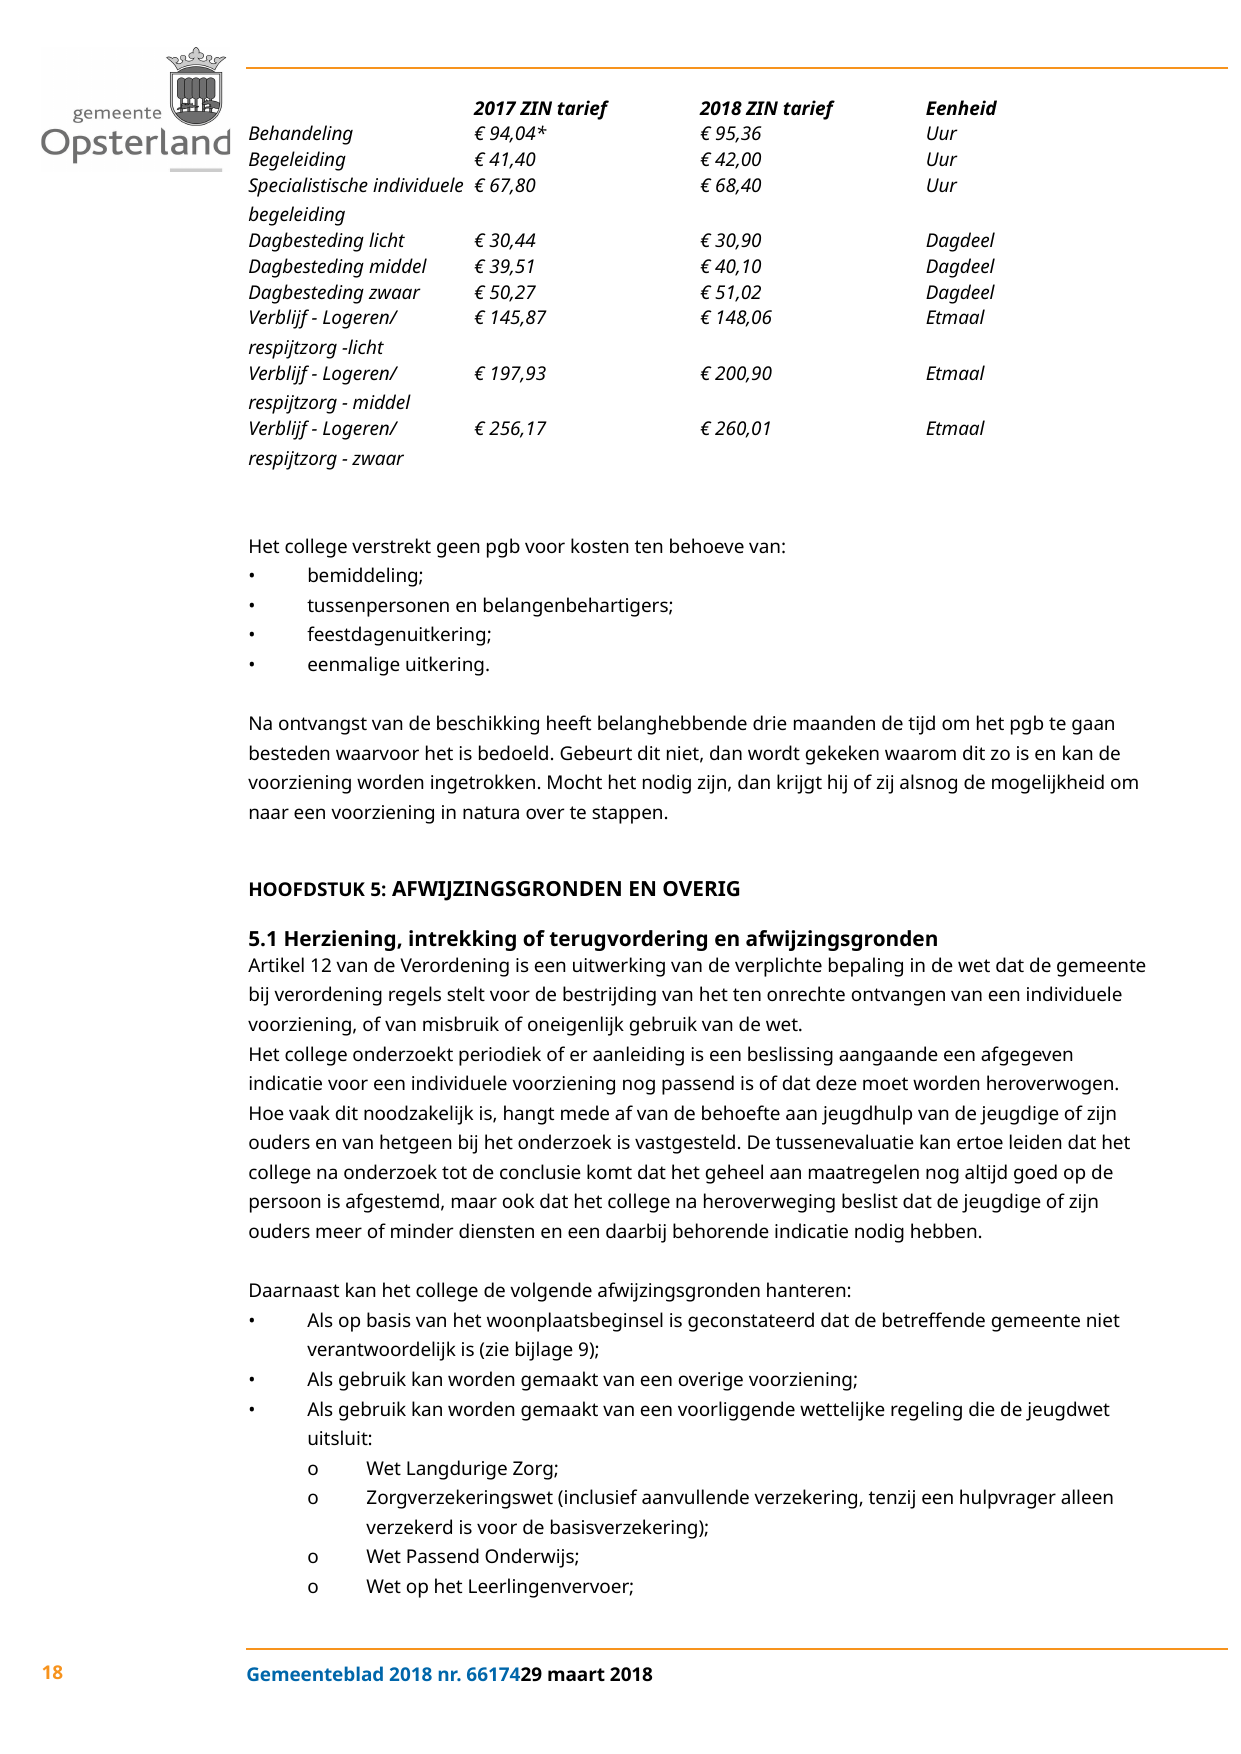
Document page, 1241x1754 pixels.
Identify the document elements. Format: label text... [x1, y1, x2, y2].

list Wet op het Leerlingenvervoer; [307, 1573, 1152, 1599]
table_cell Dagbesteding licht [248, 228, 474, 253]
table_cell Begeleiding [248, 146, 474, 172]
table_cell Dagbesteding middel [248, 253, 474, 279]
table_cell Etmaal [926, 305, 1152, 360]
table_cell Uur [926, 172, 1152, 227]
text Het college onderzoekt periodiek of er aanleiding is een beslissing aangaande een afgegeven indicatie voor een individuele voorziening nog passend is of dat deze moet worden heroverwogen. Hoe vaak dit noodzakelijk is, hangt mede af van de behoefte aan jeugdhulp van de jeugdige of zijn ouders en van hetgeen bij het onderzoek is vastgesteld. De tussenevaluatie kan ertoe leiden dat het college na onderzoek tot de conclusie komt dat het geheel aan maatregelen nog altijd goed op de persoon is afgestemd, maar ook dat het college na heroverweging beslist dat de jeugdige of zijn ouders meer of minder diensten en een daarbij behorende indicatie nodig hebben. [248, 1041, 1152, 1244]
table_cell Etmaal [926, 415, 1152, 471]
table_cell Behandeling [248, 121, 474, 146]
table_cell € 50,27 [474, 279, 700, 304]
list Wet Passend Onderwijs; [307, 1544, 1152, 1569]
table_cell € 200,90 [700, 360, 926, 415]
text Daarnaast kan het college de volgende afwijzingsgronden hanteren: [248, 1277, 1152, 1303]
table_cell € 197,93 [474, 360, 700, 415]
table_cell € 30,90 [700, 228, 926, 253]
table_cell Dagdeel [926, 253, 1152, 279]
table_cell € 67,80 [474, 172, 700, 227]
table_cell Uur [926, 121, 1152, 146]
list Als op basis van het woonplaatsbeginsel is geconstateerd dat de betreffende gemeente niet verantwoordelijk is (zie bijlage 9); [248, 1307, 1152, 1362]
table_cell Dagdeel [926, 279, 1152, 304]
table_cell Verblijf - Logeren/ respijtzorg - middel [248, 360, 474, 415]
table_cell € 39,51 [474, 253, 700, 279]
text Het college verstrekt geen pgb voor kosten ten behoeve van: [248, 533, 1152, 559]
text 5.1 Herziening, intrekking of terugvordering en afwijzingsgronden [248, 924, 1152, 952]
table_cell € 94,04* [474, 121, 700, 146]
list eenmalige uitkering. [248, 651, 1152, 677]
table_cell € 148,06 [700, 305, 926, 360]
table_cell Specialistische individuele begeleiding [248, 172, 474, 227]
table_cell € 256,17 [474, 415, 700, 471]
list Als gebruik kan worden gemaakt van een voorliggende wettelijke regeling die de jeugdwet uitsluit: [248, 1396, 1152, 1451]
text Na ontvangst van de beschikking heeft belanghebbende drie maanden de tijd om het pgb te gaan besteden waarvoor het is bedoeld. Gebeurt dit niet, dan wordt gekeken waarom dit zo is en kan de voorziening worden ingetrokken. Mocht het nodig zijn, dan krijgt hij of zij alsnog de mogelijkheid om naar een voorziening in natura over te stappen. [248, 710, 1152, 825]
list Wet Langdurige Zorg; [307, 1455, 1152, 1481]
list Als gebruik kan worden gemaakt van een overige voorziening; [248, 1366, 1152, 1392]
table_cell Verblijf - Logeren/ respijtzorg -licht [248, 305, 474, 360]
table_header Eenheid [926, 95, 1152, 121]
list bemiddeling; [248, 562, 1152, 588]
table_header [248, 95, 474, 121]
list tussenpersonen en belangenbehartigers; [248, 592, 1152, 618]
table_cell Verblijf - Logeren/ respijtzorg - zwaar [248, 415, 474, 471]
table_header 2018 ZIN tarief [700, 95, 926, 121]
table_cell € 95,36 [700, 121, 926, 146]
table_cell € 41,40 [474, 146, 700, 172]
table_cell € 40,10 [700, 253, 926, 279]
table_cell € 68,40 [700, 172, 926, 227]
table_cell Dagbesteding zwaar [248, 279, 474, 304]
table_header 2017 ZIN tarief [474, 95, 700, 121]
table_cell € 145,87 [474, 305, 700, 360]
table_cell € 51,02 [700, 279, 926, 304]
table_cell € 260,01 [700, 415, 926, 471]
table_cell Uur [926, 146, 1152, 172]
list Zorgverzekeringswet (inclusief aanvullende verzekering, tenzij een hulpvrager alleen verzekerd is voor de basisverzekering); [307, 1484, 1152, 1540]
text Artikel 12 van de Verordening is een uitwerking van de verplichte bepaling in de wet dat de gemeente bij verordening regels stelt voor de bestrijding van het ten onrechte ontvangen van een individuele voorziening, of van misbruik of oneigenlijk gebruik van de wet. [248, 952, 1152, 1037]
list feestdagenuitkering; [248, 622, 1152, 647]
table_cell Etmaal [926, 360, 1152, 415]
table_cell € 30,44 [474, 228, 700, 253]
picture [41, 47, 231, 172]
table_cell Dagdeel [926, 228, 1152, 253]
table_cell € 42,00 [700, 146, 926, 172]
text HOOFDSTUK 5: AFWIJZINGSGRONDEN EN OVERIG [248, 874, 1152, 903]
